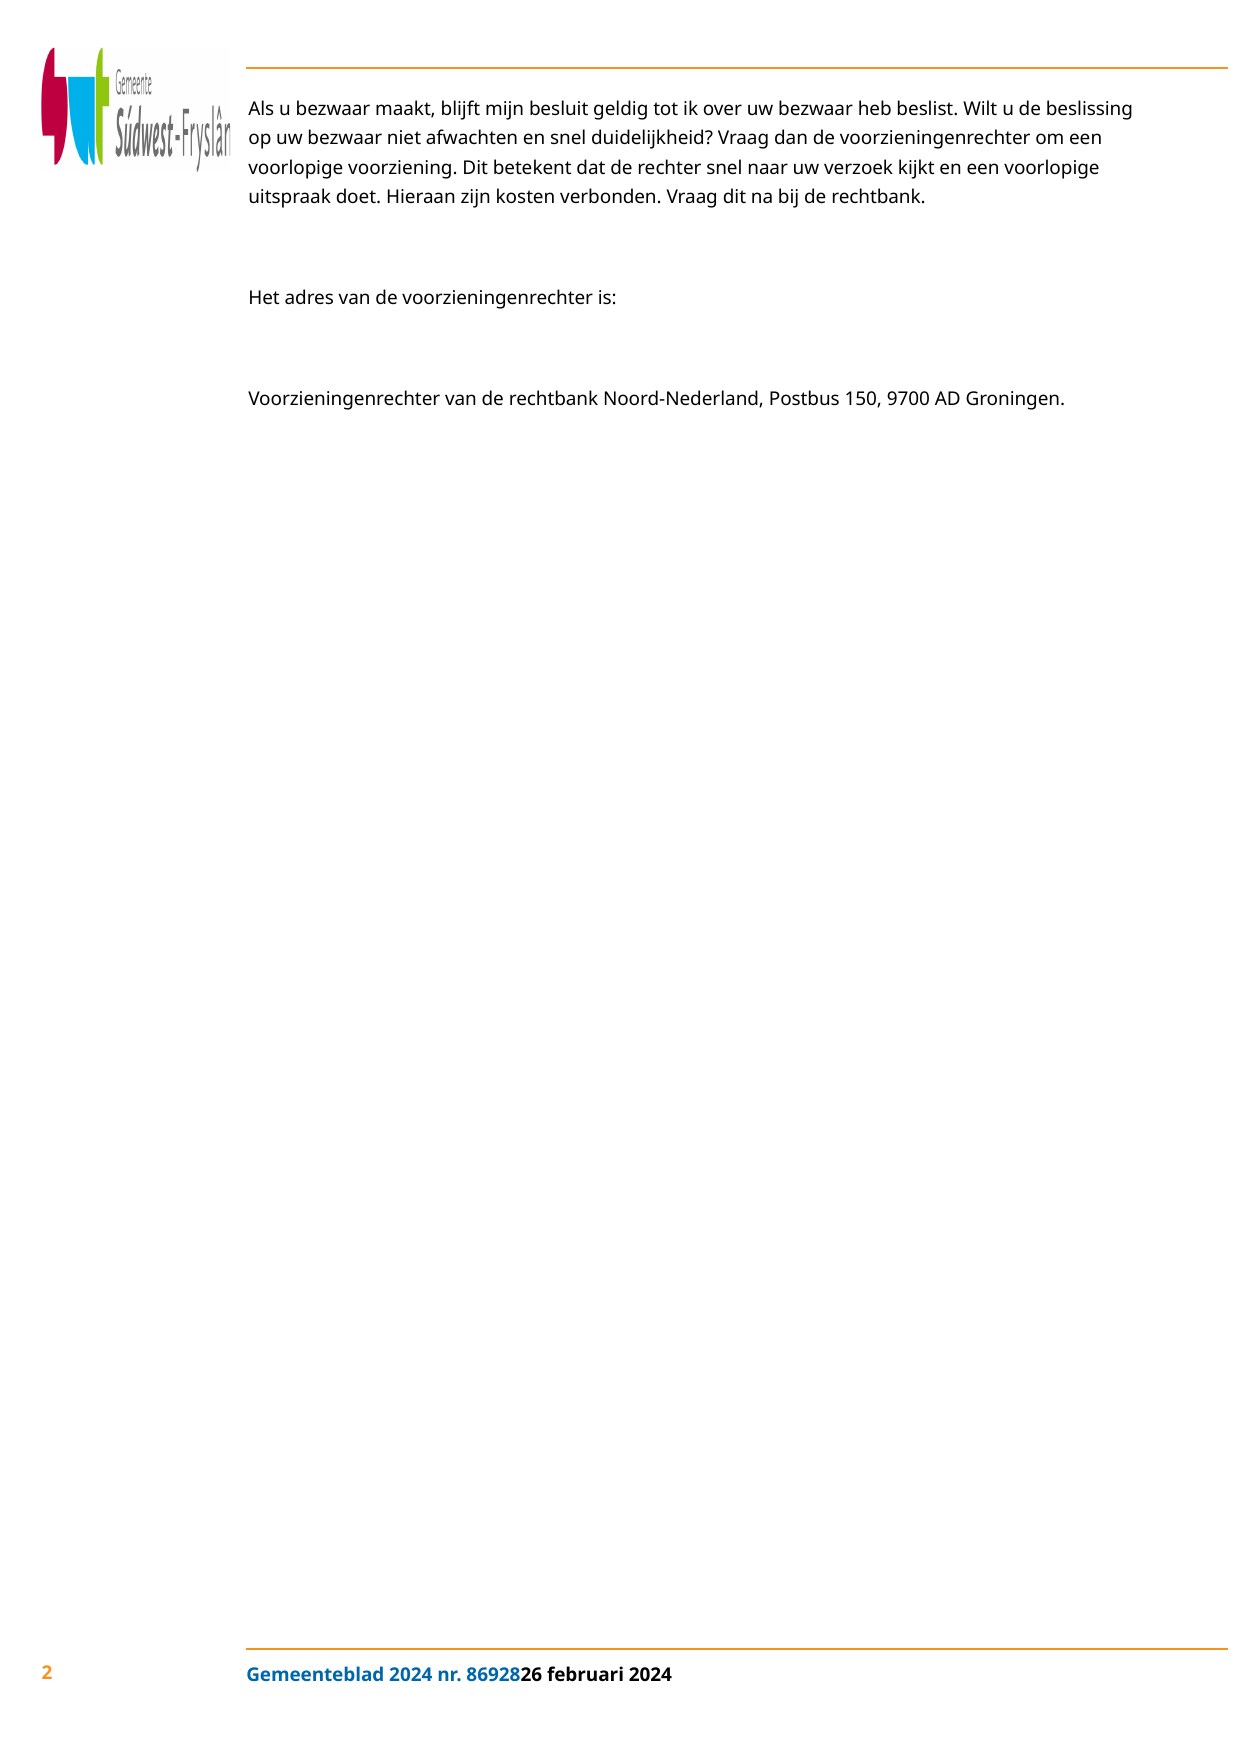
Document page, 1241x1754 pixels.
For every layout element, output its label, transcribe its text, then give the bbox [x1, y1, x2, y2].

text Voorzieningenrechter van de rechtbank Noord-Nederland, Postbus 150, 9700 AD Groningen. [248, 385, 1152, 411]
picture [41, 47, 231, 172]
text Als u bezwaar maakt, blijft mijn besluit geldig tot ik over uw bezwaar heb beslist. Wilt u de beslissing op uw bezwaar niet afwachten en snel duidelijkheid? Vraag dan de voorzieningenrechter om een voorlopige voorziening. Dit betekent dat de rechter snel naar uw verzoek kijkt en een voorlopige uitspraak doet. Hieraan zijn kosten verbonden. Vraag dit na bij de rechtbank. [248, 95, 1152, 209]
text Het adres van de voorzieningenrechter is: [248, 284, 1152, 310]
